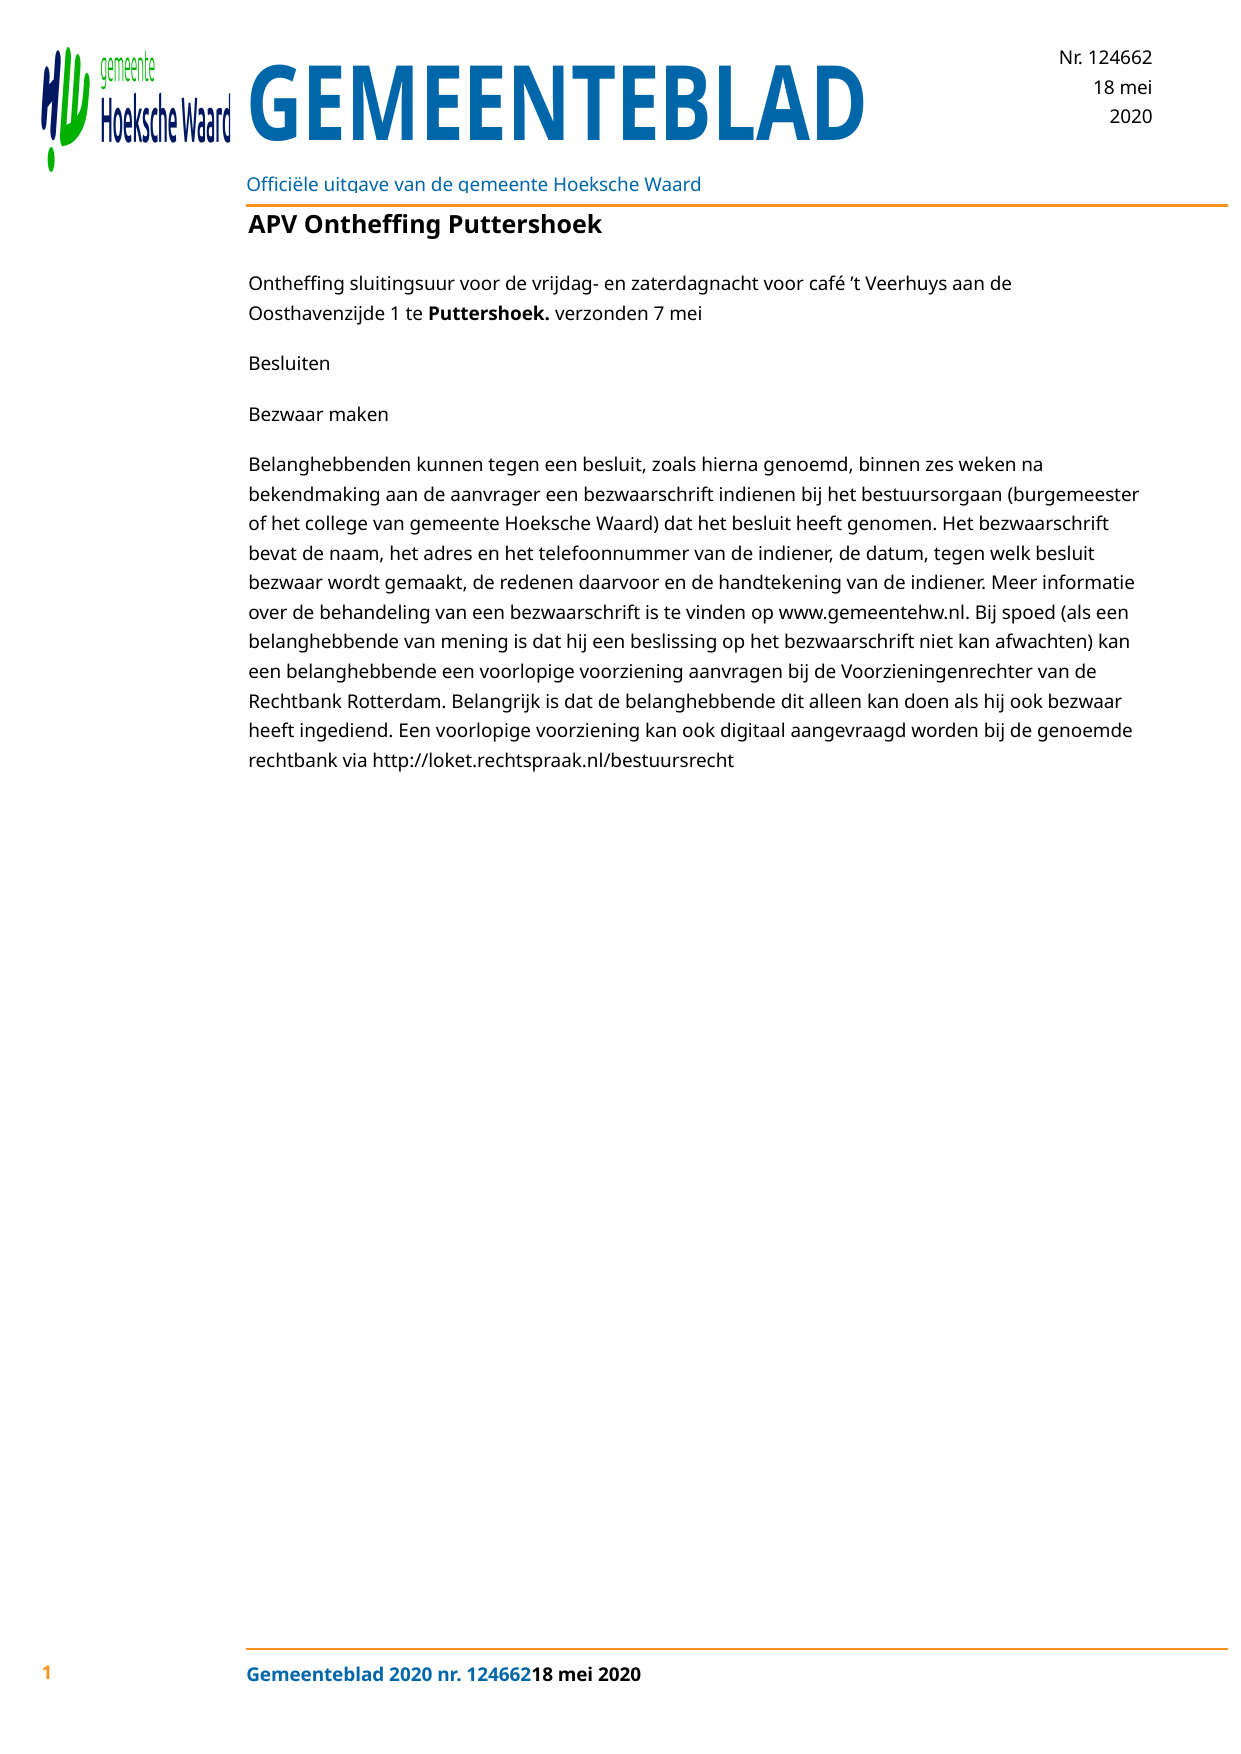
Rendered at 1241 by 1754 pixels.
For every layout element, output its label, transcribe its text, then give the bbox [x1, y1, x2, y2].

text Belanghebbenden kunnen tegen een besluit, zoals hierna genoemd, binnen zes weken na bekendmaking aan de aanvrager een bezwaarschrift indienen bij het bestuursorgaan (burgemeester of het college van gemeente Hoeksche Waard) dat het besluit heeft genomen. Het bezwaarschrift bevat de naam, het adres en het telefoonnummer van de indiener, de datum, tegen welk besluit bezwaar wordt gemaakt, de redenen daarvoor en de handtekening van de indiener. Meer informatie over de behandeling van een bezwaarschrift is te vinden op www.gemeentehw.nl. Bij spoed (als een belanghebbende van mening is dat hij een beslissing op het bezwaarschrift niet kan afwachten) kan een belanghebbende een voorlopige voorziening aanvragen bij de Voorzieningenrechter van de Rechtbank Rotterdam. Belangrijk is dat de belanghebbende dit alleen kan doen als hij ook bezwaar heeft ingediend. Een voorlopige voorziening kan ook digitaal aangevraagd worden bij de genoemde rechtbank via http://loket.rechtspraak.nl/bestuursrecht [248, 451, 1152, 773]
picture [41, 47, 231, 172]
text Besluiten [248, 350, 1152, 376]
text Ontheffing sluitingsuur voor de vrijdag- en zaterdagnacht voor café ’t Veerhuys aan de Oosthavenzijde 1 te Puttershoek. verzonden 7 mei [248, 270, 1152, 326]
text APV Ontheffing Puttershoek [248, 207, 1152, 241]
text Bezwaar maken [248, 401, 1152, 426]
